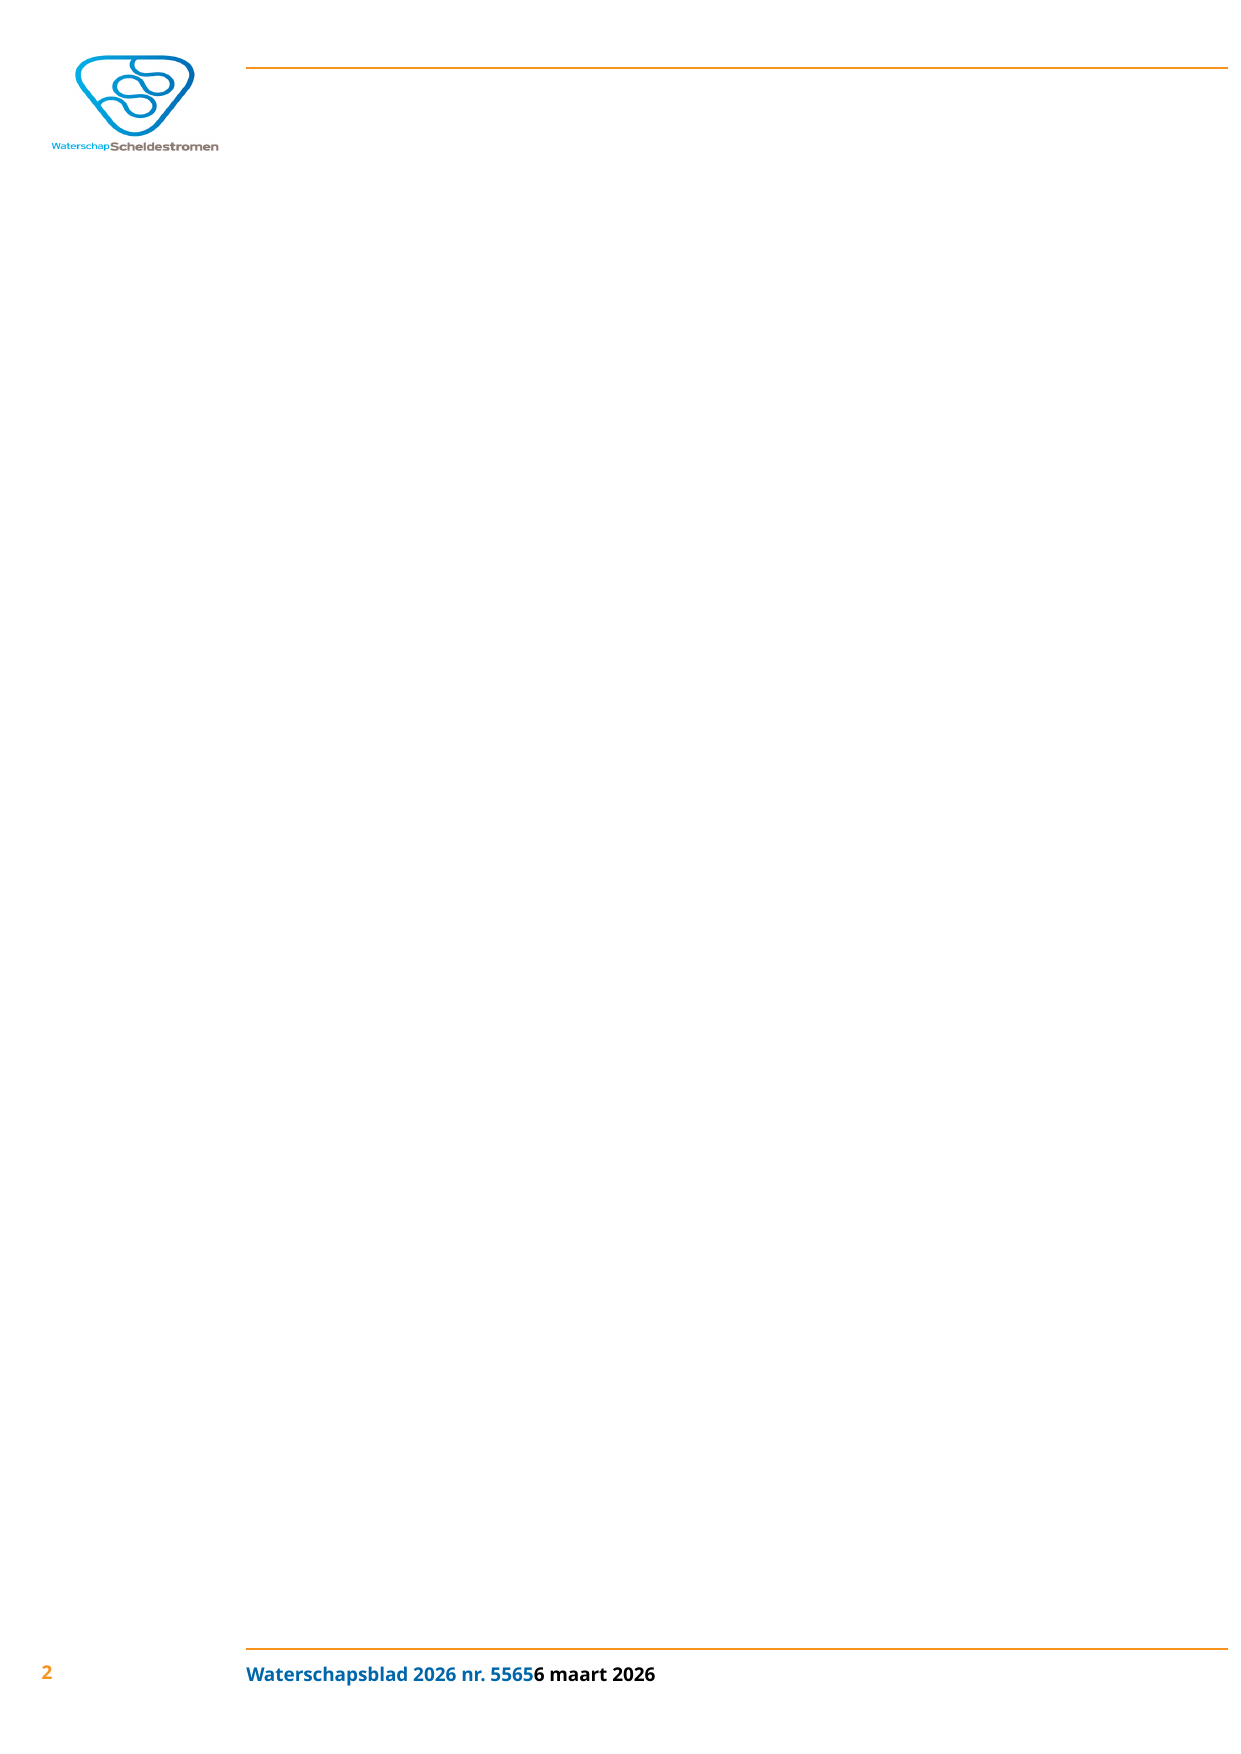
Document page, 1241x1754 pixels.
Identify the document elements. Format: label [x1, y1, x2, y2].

picture [41, 47, 231, 172]
